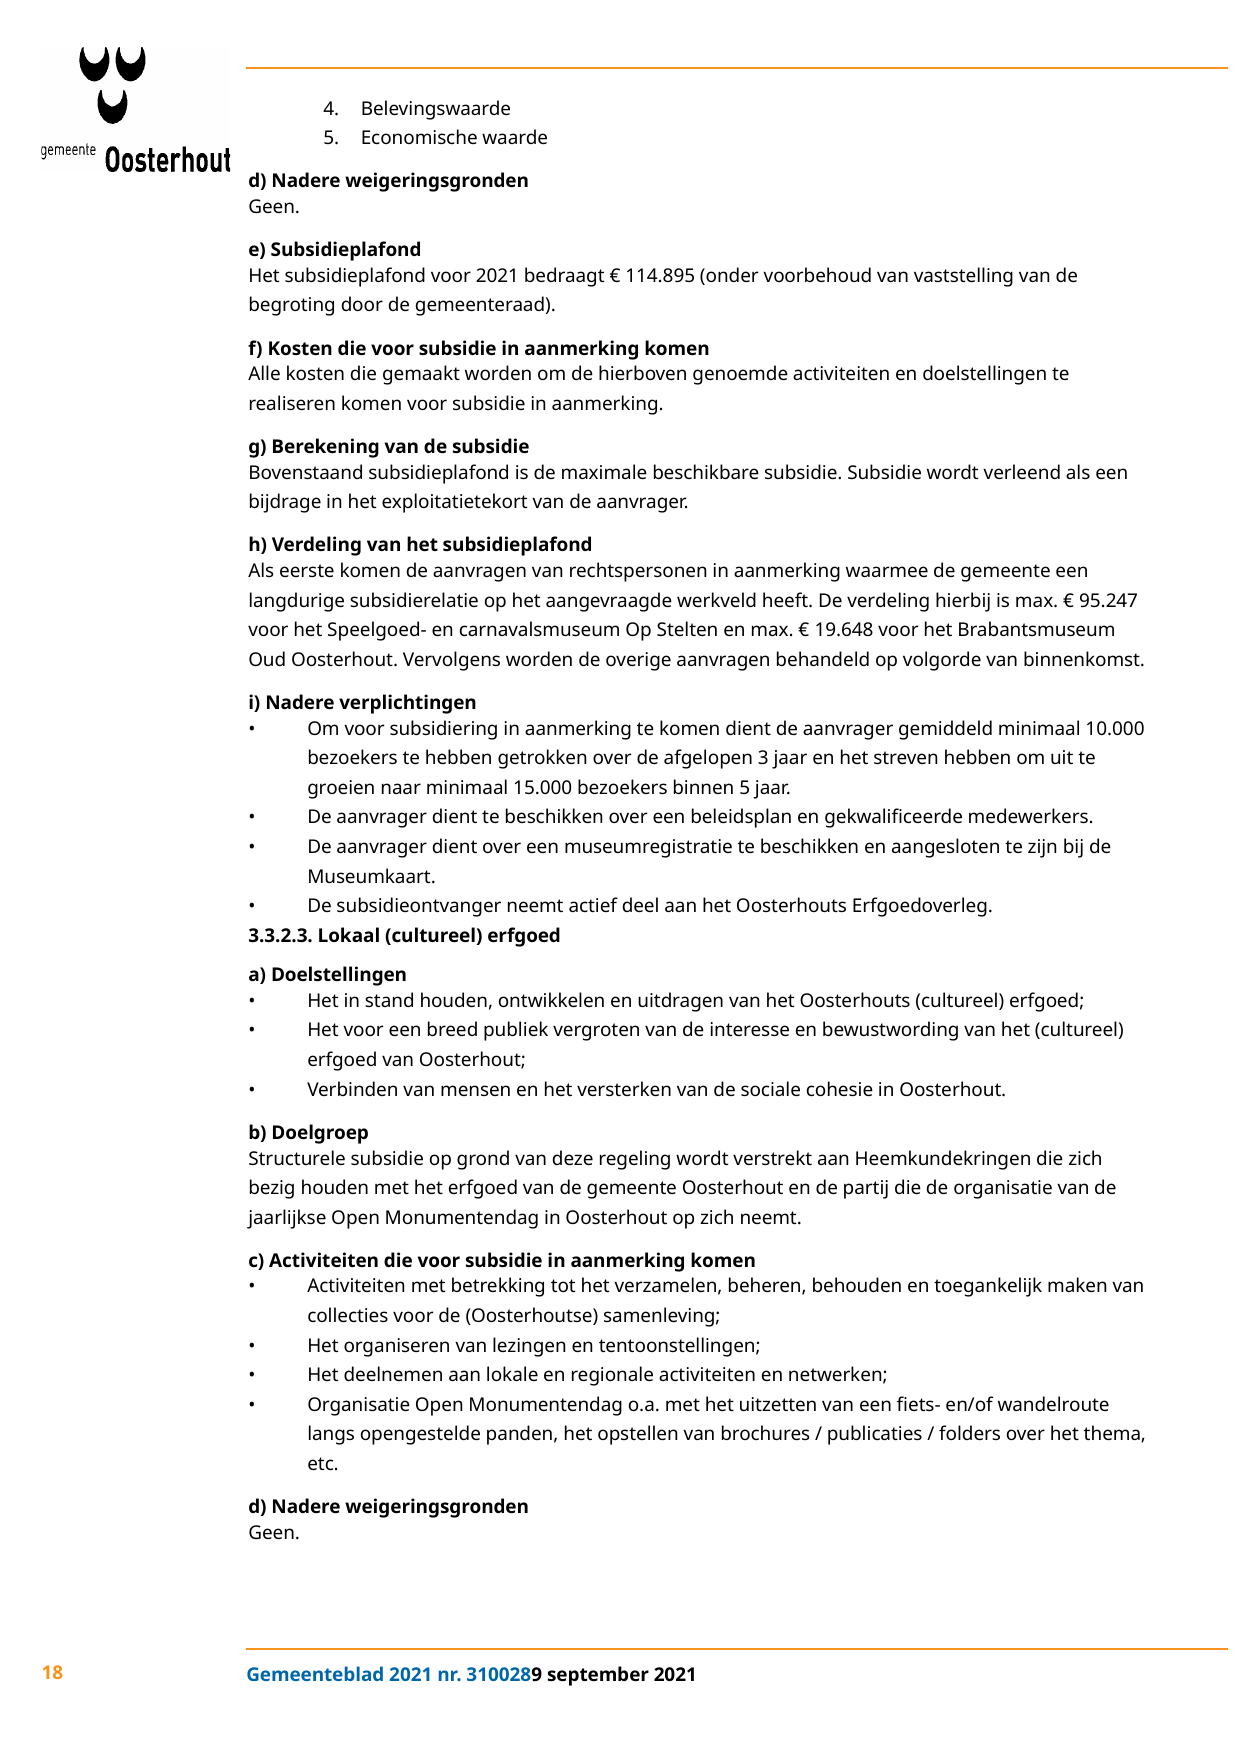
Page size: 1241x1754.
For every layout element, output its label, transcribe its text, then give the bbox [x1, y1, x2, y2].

list Het in stand houden, ontwikkelen en uitdragen van het Oosterhouts (cultureel) erfgoed; [248, 987, 1152, 1013]
text b) Doelgroep [248, 1119, 1152, 1145]
text 3.3.2.3. Lokaal (cultureel) erfgoed [248, 922, 1152, 948]
list Activiteiten met betrekking tot het verzamelen, beheren, behouden en toegankelijk maken van collecties voor de (Oosterhoutse) samenleving; [248, 1273, 1152, 1328]
list Het voor een breed publiek vergroten van de interesse en bewustwording van het (cultureel) erfgoed van Oosterhout; [248, 1017, 1152, 1072]
list Verbinden van mensen en het versterken van de sociale cohesie in Oosterhout. [248, 1076, 1152, 1102]
text d) Nadere weigeringsgronden [248, 1493, 1152, 1519]
text Geen. [248, 193, 1152, 219]
text d) Nadere weigeringsgronden [248, 167, 1152, 193]
text a) Doelstellingen [248, 961, 1152, 987]
text Het subsidieplafond voor 2021 bedraagt € 114.895 (onder voorbehoud van vaststelling van de begroting door de gemeenteraad). [248, 262, 1152, 317]
text e) Subsidieplafond [248, 236, 1152, 262]
text Bovenstaand subsidieplafond is de maximale beschikbare subsidie. Subsidie wordt verleend als een bijdrage in het exploitatietekort van de aanvrager. [248, 459, 1152, 514]
text Geen. [248, 1519, 1152, 1545]
text c) Activiteiten die voor subsidie in aanmerking komen [248, 1247, 1152, 1273]
text f) Kosten die voor subsidie in aanmerking komen [248, 335, 1152, 361]
list Het deelnemen aan lokale en regionale activiteiten en netwerken; [248, 1361, 1152, 1387]
picture [41, 47, 231, 172]
text h) Verdeling van het subsidieplafond [248, 532, 1152, 557]
list De subsidieontvanger neemt actief deel aan het Oosterhouts Erfgoedoverleg. [248, 892, 1152, 918]
list De aanvrager dient over een museumregistratie te beschikken en aangesloten te zijn bij de Museumkaart. [248, 833, 1152, 889]
list Economische waarde [323, 124, 1152, 150]
list Organisatie Open Monumentendag o.a. met het uitzetten van een fiets- en/of wandelroute langs opengestelde panden, het opstellen van brochures / publicaties / folders over het thema, etc. [248, 1391, 1152, 1476]
text Structurele subsidie op grond van deze regeling wordt verstrekt aan Heemkundekringen die zich bezig houden met het erfgoed van de gemeente Oosterhout en de partij die de organisatie van de jaarlijkse Open Monumentendag in Oosterhout op zich neemt. [248, 1145, 1152, 1229]
list Belevingswaarde [323, 95, 1152, 121]
text Als eerste komen de aanvragen van rechtspersonen in aanmerking waarmee de gemeente een langdurige subsidierelatie op het aangevraagde werkveld heeft. De verdeling hierbij is max. € 95.247 voor het Speelgoed- en carnavalsmuseum Op Stelten en max. € 19.648 voor het Brabantsmuseum Oud Oosterhout. Vervolgens worden de overige aanvragen behandeld op volgorde van binnenkomst. [248, 557, 1152, 672]
list De aanvrager dient te beschikken over een beleidsplan en gekwalificeerde medewerkers. [248, 804, 1152, 829]
list Het organiseren van lezingen en tentoonstellingen; [248, 1332, 1152, 1358]
text Alle kosten die gemaakt worden om de hierboven genoemde activiteiten en doelstellingen te realiseren komen voor subsidie in aanmerking. [248, 361, 1152, 416]
text i) Nadere verplichtingen [248, 689, 1152, 715]
list Om voor subsidiering in aanmerking te komen dient de aanvrager gemiddeld minimaal 10.000 bezoekers te hebben getrokken over de afgelopen 3 jaar en het streven hebben om uit te groeien naar minimaal 15.000 bezoekers binnen 5 jaar. [248, 715, 1152, 800]
text g) Berekening van de subsidie [248, 433, 1152, 459]
